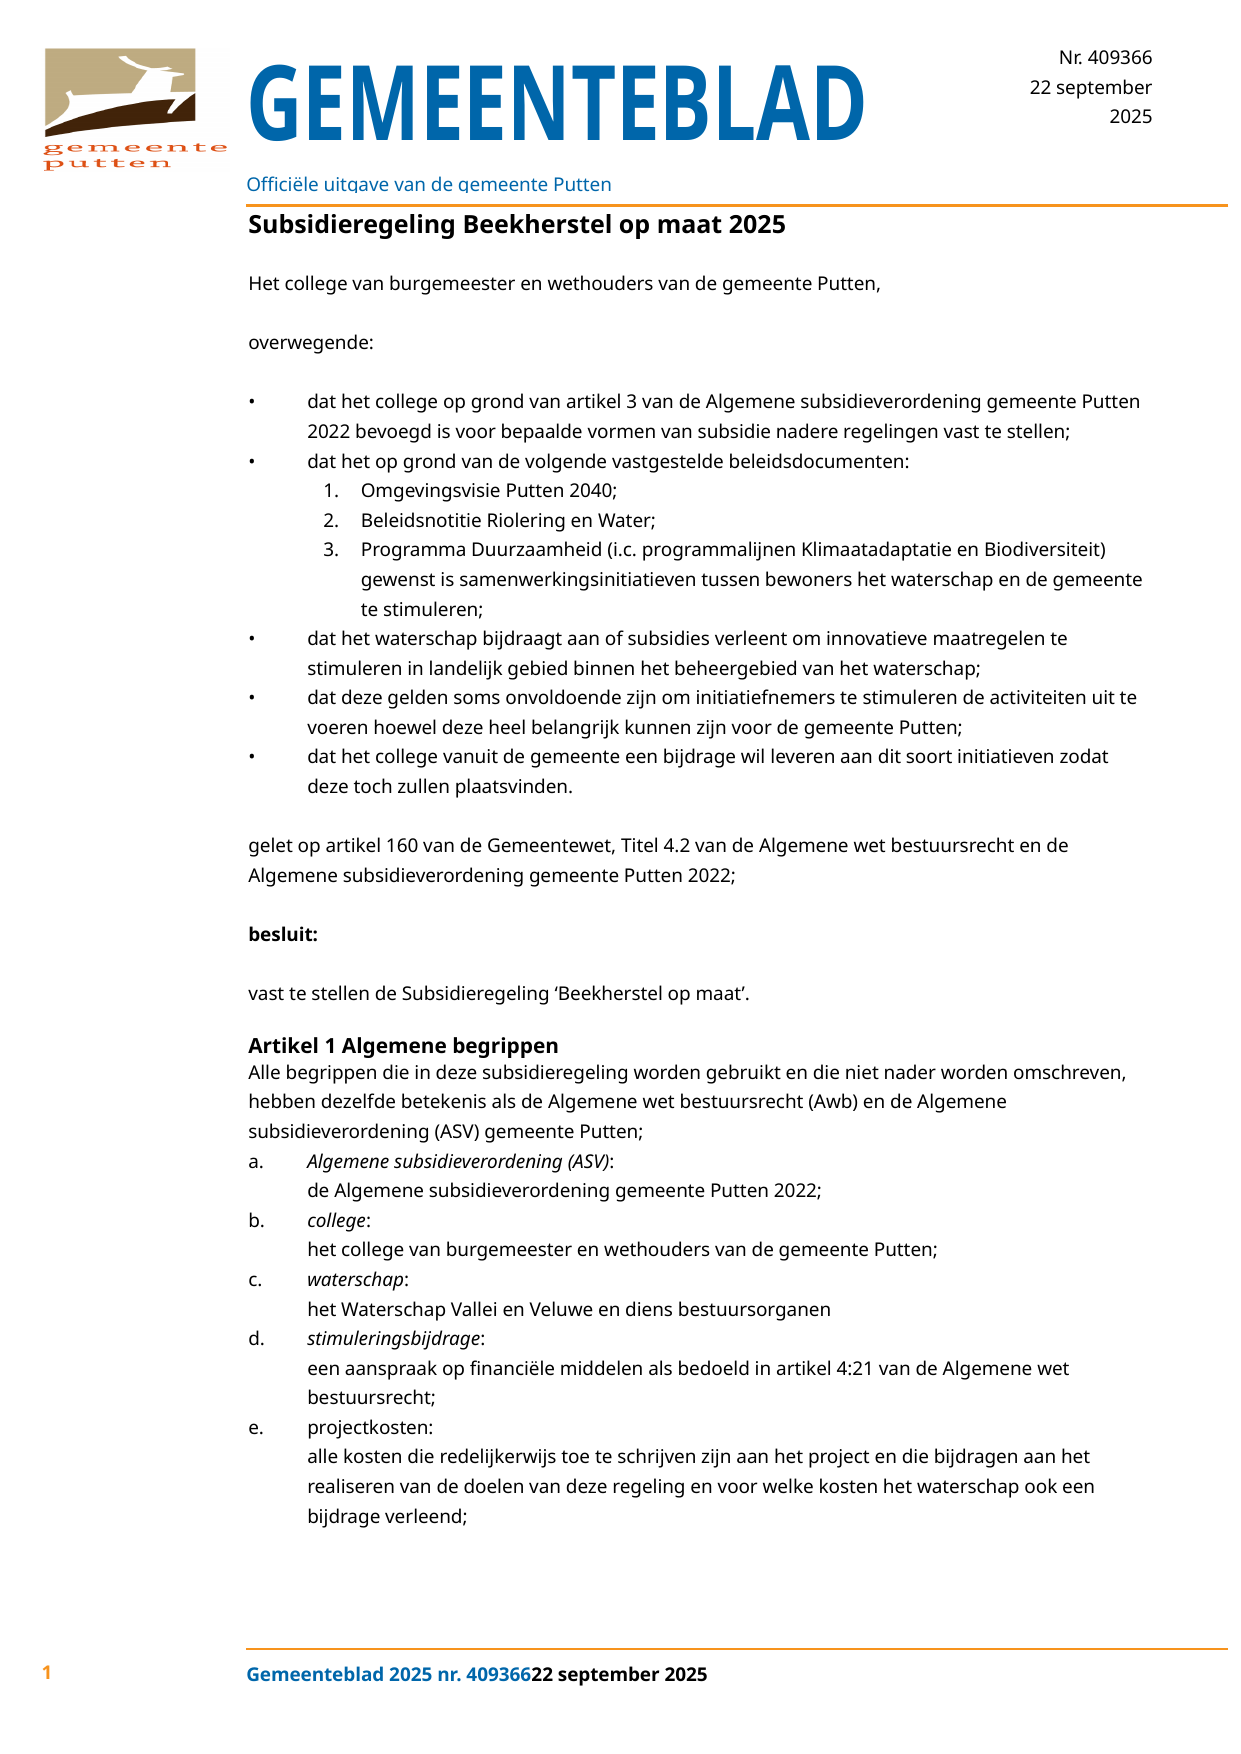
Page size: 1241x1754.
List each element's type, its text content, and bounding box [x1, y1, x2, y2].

list dat het waterschap bijdraagt aan of subsidies verleent om innovatieve maatregelen te stimuleren in landelijk gebied binnen het beheergebied van het waterschap; [248, 625, 1152, 681]
text Subsidieregeling Beekherstel op maat 2025 [248, 207, 1152, 241]
text Alle begrippen die in deze subsidieregeling worden gebruikt en die niet nader worden omschreven, hebben dezelfde betekenis als de Algemene wet bestuursrecht (Awb) en de Algemene subsidieverordening (ASV) gemeente Putten; [248, 1059, 1152, 1144]
list het college van burgemeester en wethouders van de gemeente Putten; [248, 1237, 1152, 1262]
list waterschap: [248, 1266, 1152, 1292]
list een aanspraak op financiële middelen als bedoeld in artikel 4:21 van de Algemene wet bestuursrecht; [248, 1355, 1152, 1410]
list Algemene subsidieverordening (ASV): [248, 1148, 1152, 1174]
list de Algemene subsidieverordening gemeente Putten 2022; [248, 1177, 1152, 1203]
list stimuleringsbijdrage: [248, 1325, 1152, 1351]
list Programma Duurzaamheid (i.c. programmalijnen Klimaatadaptatie en Biodiversiteit) gewenst is samenwerkingsinitiatieven tussen bewoners het waterschap en de gemeente te stimuleren; [323, 537, 1152, 621]
list Omgevingsvisie Putten 2040; [323, 477, 1152, 503]
text overwegende: [248, 329, 1152, 355]
text vast te stellen de Subsidieregeling ‘Beekherstel op maat’. [248, 980, 1152, 1006]
text besluit: [248, 921, 1152, 947]
picture [41, 47, 231, 172]
text gelet op artikel 160 van de Gemeentewet, Titel 4.2 van de Algemene wet bestuursrecht en de Algemene subsidieverordening gemeente Putten 2022; [248, 832, 1152, 888]
list alle kosten die redelijkerwijs toe te schrijven zijn aan het project en die bijdragen aan het realiseren van de doelen van deze regeling en voor welke kosten het waterschap ook een bijdrage verleend; [248, 1444, 1152, 1529]
list dat het op grond van de volgende vastgestelde beleidsdocumenten: [248, 448, 1152, 473]
text Artikel 1 Algemene begrippen [248, 1031, 1152, 1059]
text Het college van burgemeester en wethouders van de gemeente Putten, [248, 270, 1152, 296]
list Beleidsnotitie Riolering en Water; [323, 507, 1152, 533]
list dat deze gelden soms onvoldoende zijn om initiatiefnemers te stimuleren de activiteiten uit te voeren hoewel deze heel belangrijk kunnen zijn voor de gemeente Putten; [248, 684, 1152, 740]
list het Waterschap Vallei en Veluwe en diens bestuursorganen [248, 1296, 1152, 1322]
list dat het college op grond van artikel 3 van de Algemene subsidieverordening gemeente Putten 2022 bevoegd is voor bepaalde vormen van subsidie nadere regelingen vast te stellen; [248, 389, 1152, 444]
list dat het college vanuit de gemeente een bijdrage wil leveren aan dit soort initiatieven zodat deze toch zullen plaatsvinden. [248, 744, 1152, 799]
list college: [248, 1207, 1152, 1233]
list projectkosten: [248, 1414, 1152, 1440]
